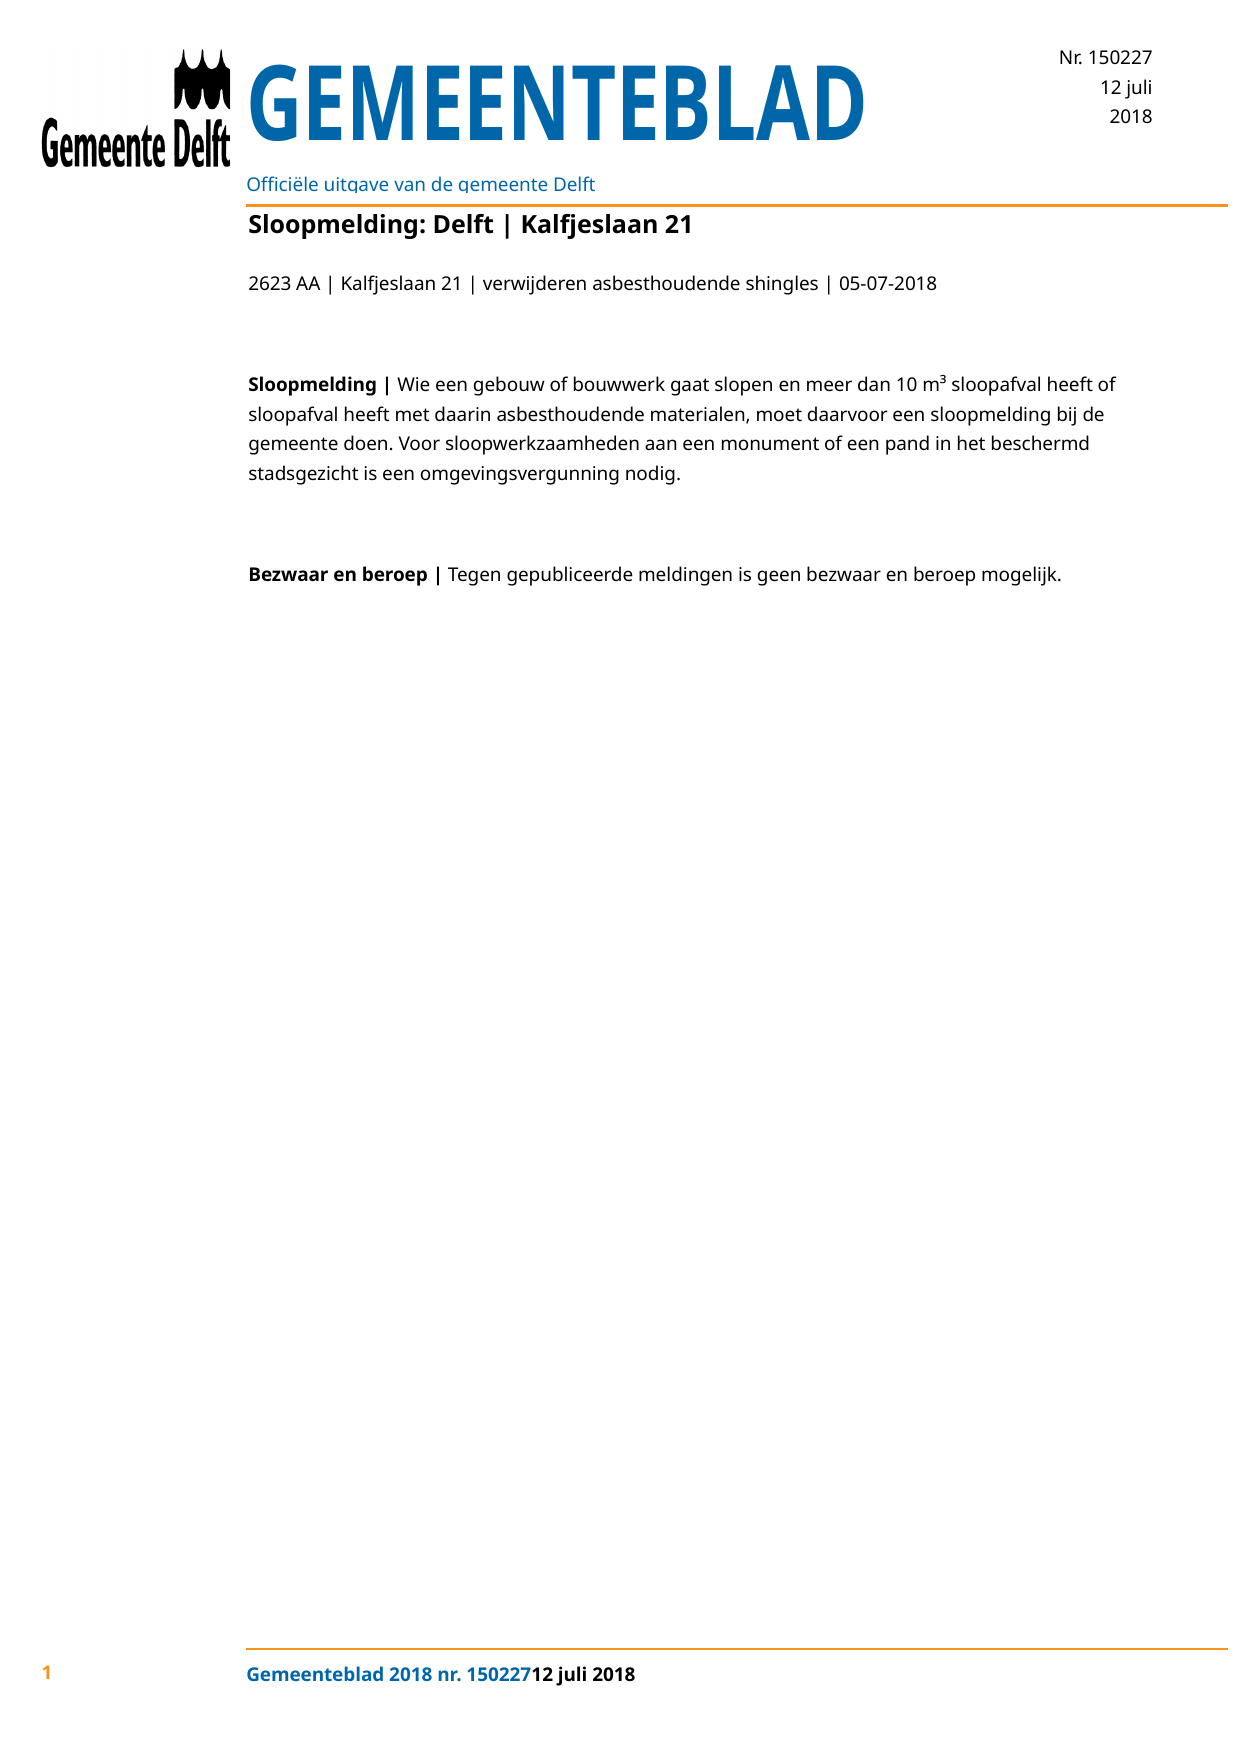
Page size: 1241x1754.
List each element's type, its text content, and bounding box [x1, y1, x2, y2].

text Bezwaar en beroep | Tegen gepubliceerde meldingen is geen bezwaar en beroep mogelijk. [248, 561, 1152, 586]
text Sloopmelding | Wie een gebouw of bouwwerk gaat slopen en meer dan 10 m³ sloopafval heeft of sloopafval heeft met daarin asbesthoudende materialen, moet daarvoor een sloopmelding bij de gemeente doen. Voor sloopwerkzaamheden aan een monument of een pand in het beschermd stadsgezicht is een omgevingsvergunning nodig. [248, 371, 1152, 486]
text 2623 AA | Kalfjeslaan 21 | verwijderen asbesthoudende shingles | 05-07-2018 [248, 270, 1152, 296]
text Sloopmelding: Delft | Kalfjeslaan 21 [248, 207, 1152, 241]
picture [41, 47, 231, 172]
